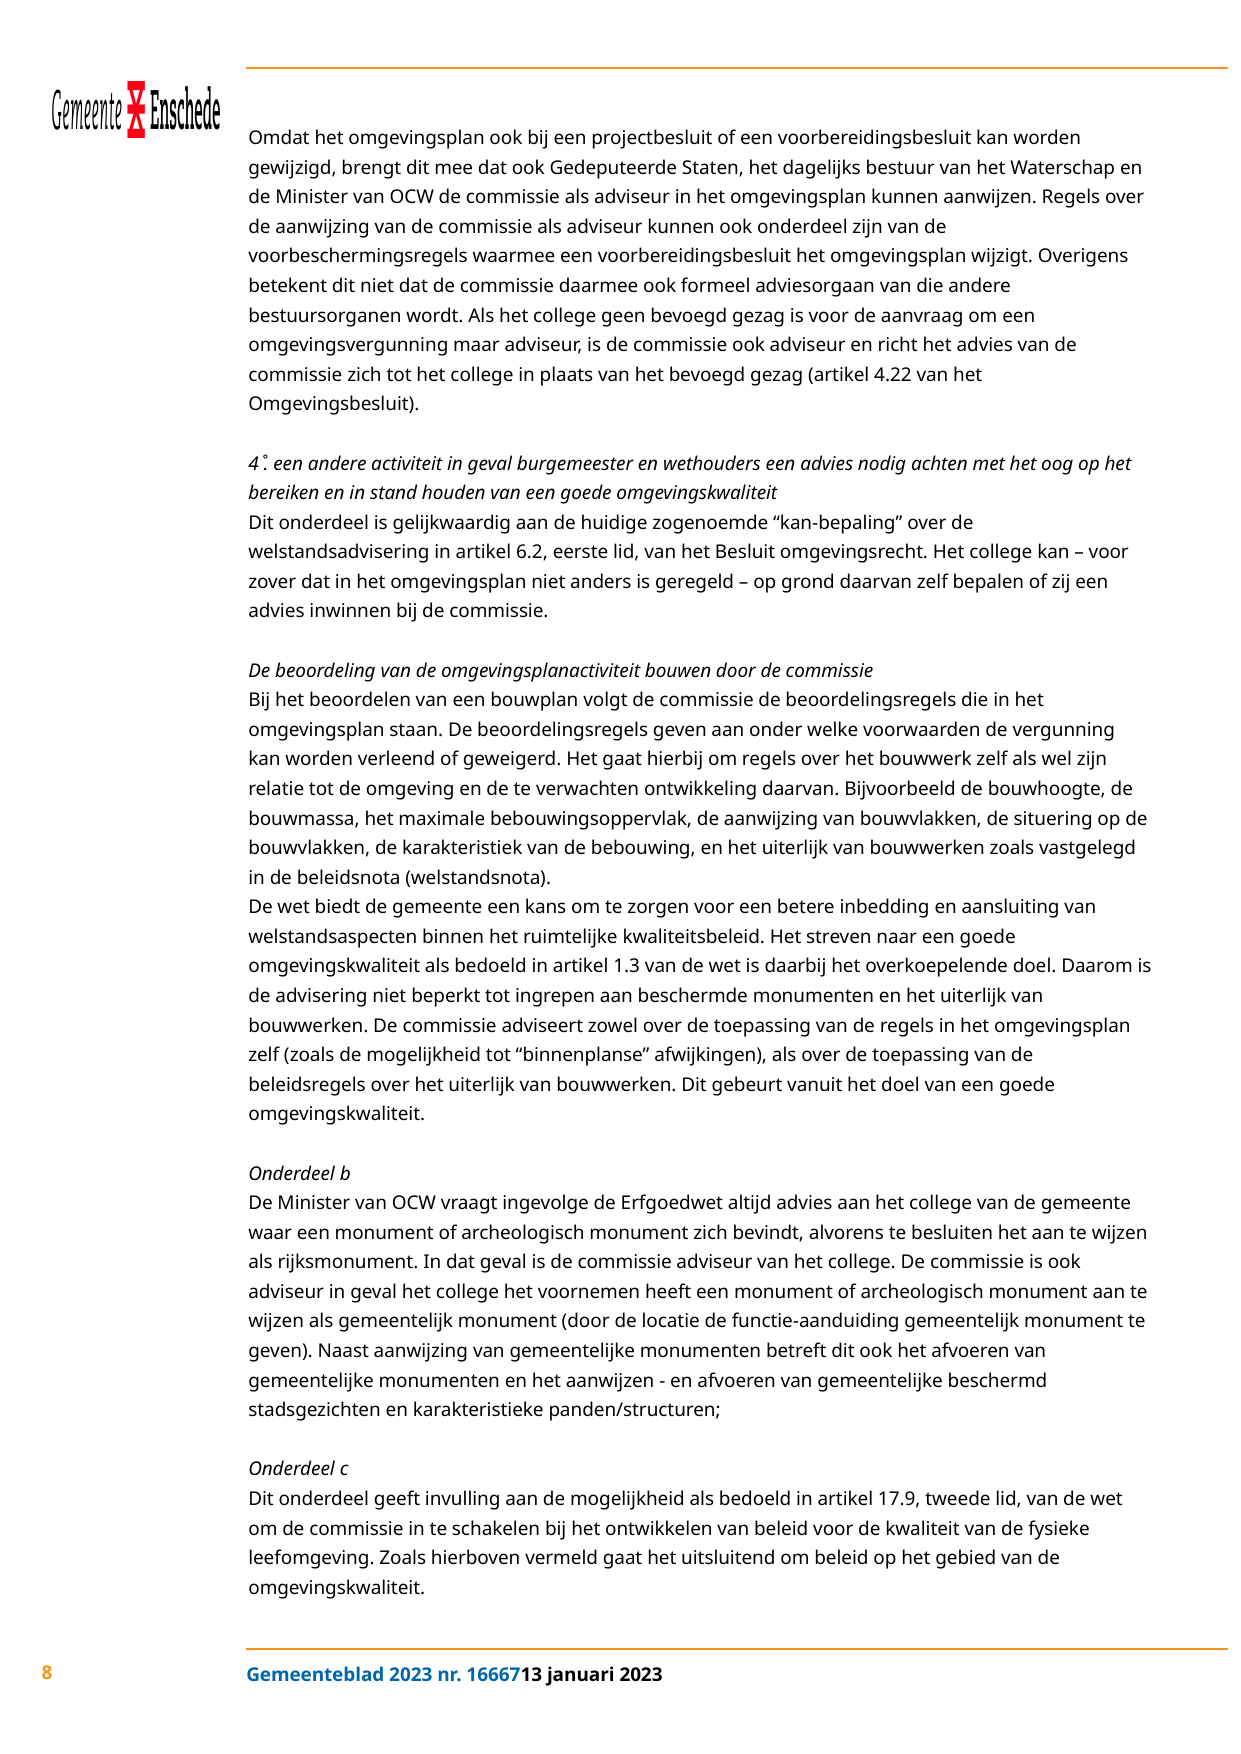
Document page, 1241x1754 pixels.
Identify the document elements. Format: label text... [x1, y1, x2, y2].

text Onderdeel c [248, 1456, 1152, 1481]
text Omdat het omgevingsplan ook bij een projectbesluit of een voorbereidingsbesluit kan worden gewijzigd, brengt dit mee dat ook Gedeputeerde Staten, het dagelijks bestuur van het Waterschap en de Minister van OCW de commissie als adviseur in het omgevingsplan kunnen aanwijzen. Regels over de aanwijzing van de commissie als adviseur kunnen ook onderdeel zijn van de voorbeschermingsregels waarmee een voorbereidingsbesluit het omgevingsplan wijzigt. Overigens betekent dit niet dat de commissie daarmee ook formeel adviesorgaan van die andere bestuursorganen wordt. Als het college geen bevoegd gezag is voor de aanvraag om een omgevingsvergunning maar adviseur, is de commissie ook adviseur en richt het advies van de commissie zich tot het college in plaats van het bevoegd gezag (artikel 4.22 van het Omgevingsbesluit). [248, 124, 1152, 416]
text 4 ̊. een andere activiteit in geval burgemeester en wethouders een advies nodig achten met het oog op het bereiken en in stand houden van een goede omgevingskwaliteit [248, 450, 1152, 505]
text De beoordeling van de omgevingsplanactiviteit bouwen door de commissie [248, 657, 1152, 683]
text Dit onderdeel geeft invulling aan de mogelijkheid als bedoeld in artikel 17.9, tweede lid, van de wet om de commissie in te schakelen bij het ontwikkelen van beleid voor de kwaliteit van de fysieke leefomgeving. Zoals hierboven vermeld gaat het uitsluitend om beleid op het gebied van de omgevingskwaliteit. [248, 1485, 1152, 1600]
picture [41, 47, 231, 172]
text Bij het beoordelen van een bouwplan volgt de commissie de beoordelingsregels die in het omgevingsplan staan. De beoordelingsregels geven aan onder welke voorwaarden de vergunning kan worden verleend of geweigerd. Het gaat hierbij om regels over het bouwwerk zelf als wel zijn relatie tot de omgeving en de te verwachten ontwikkeling daarvan. Bijvoorbeeld de bouwhoogte, de bouwmassa, het maximale bebouwingsoppervlak, de aanwijzing van bouwvlakken, de situering op de bouwvlakken, de karakteristiek van de bebouwing, en het uiterlijk van bouwwerken zoals vastgelegd in de beleidsnota (welstandsnota). [248, 686, 1152, 890]
text Dit onderdeel is gelijkwaardig aan de huidige zogenoemde “kan-bepaling” over de welstandsadvisering in artikel 6.2, eerste lid, van het Besluit omgevingsrecht. Het college kan – voor zover dat in het omgevingsplan niet anders is geregeld – op grond daarvan zelf bepalen of zij een advies inwinnen bij de commissie. [248, 509, 1152, 623]
text Onderdeel b [248, 1160, 1152, 1186]
text De Minister van OCW vraagt ingevolge de Erfgoedwet altijd advies aan het college van de gemeente waar een monument of archeologisch monument zich bevindt, alvorens te besluiten het aan te wijzen als rijksmonument. In dat geval is de commissie adviseur van het college. De commissie is ook adviseur in geval het college het voornemen heeft een monument of archeologisch monument aan te wijzen als gemeentelijk monument (door de locatie de functie-aanduiding gemeentelijk monument te geven). Naast aanwijzing van gemeentelijke monumenten betreft dit ook het afvoeren van gemeentelijke monumenten en het aanwijzen - en afvoeren van gemeentelijke beschermd stadsgezichten en karakteristieke panden/structuren; [248, 1189, 1152, 1422]
text De wet biedt de gemeente een kans om te zorgen voor een betere inbedding en aansluiting van welstandsaspecten binnen het ruimtelijke kwaliteitsbeleid. Het streven naar een goede omgevingskwaliteit als bedoeld in artikel 1.3 van de wet is daarbij het overkoepelende doel. Daarom is de advisering niet beperkt tot ingrepen aan beschermde monumenten en het uiterlijk van bouwwerken. De commissie adviseert zowel over de toepassing van de regels in het omgevingsplan zelf (zoals de mogelijkheid tot “binnenplanse” afwijkingen), als over de toepassing van de beleidsregels over het uiterlijk van bouwwerken. Dit gebeurt vanuit het doel van een goede omgevingskwaliteit. [248, 893, 1152, 1126]
